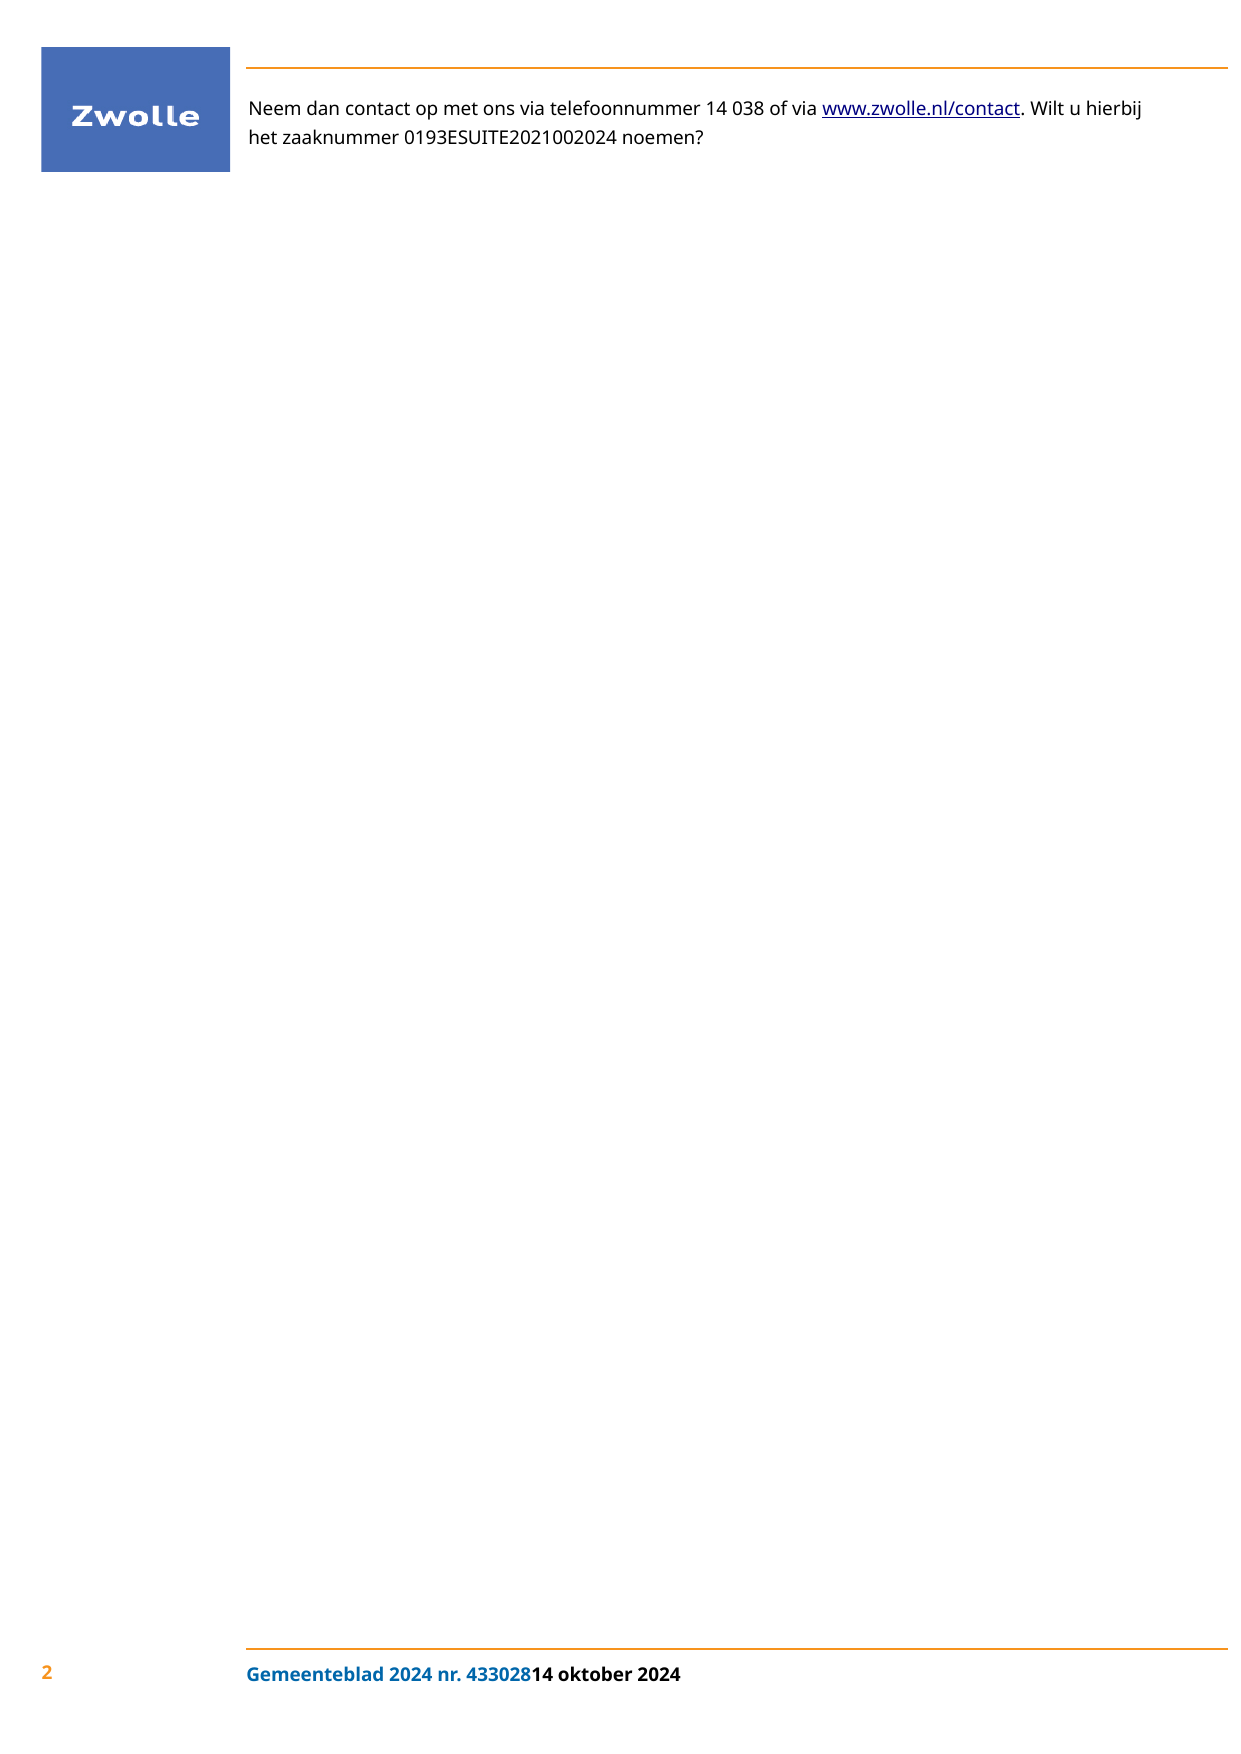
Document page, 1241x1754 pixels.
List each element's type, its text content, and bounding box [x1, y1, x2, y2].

text Neem dan contact op met ons via telefoonnummer 14 038 of via www.zwolle.nl/contact. Wilt u hierbij het zaaknummer 0193ESUITE2021002024 noemen? [248, 95, 1152, 150]
picture [41, 47, 231, 172]
